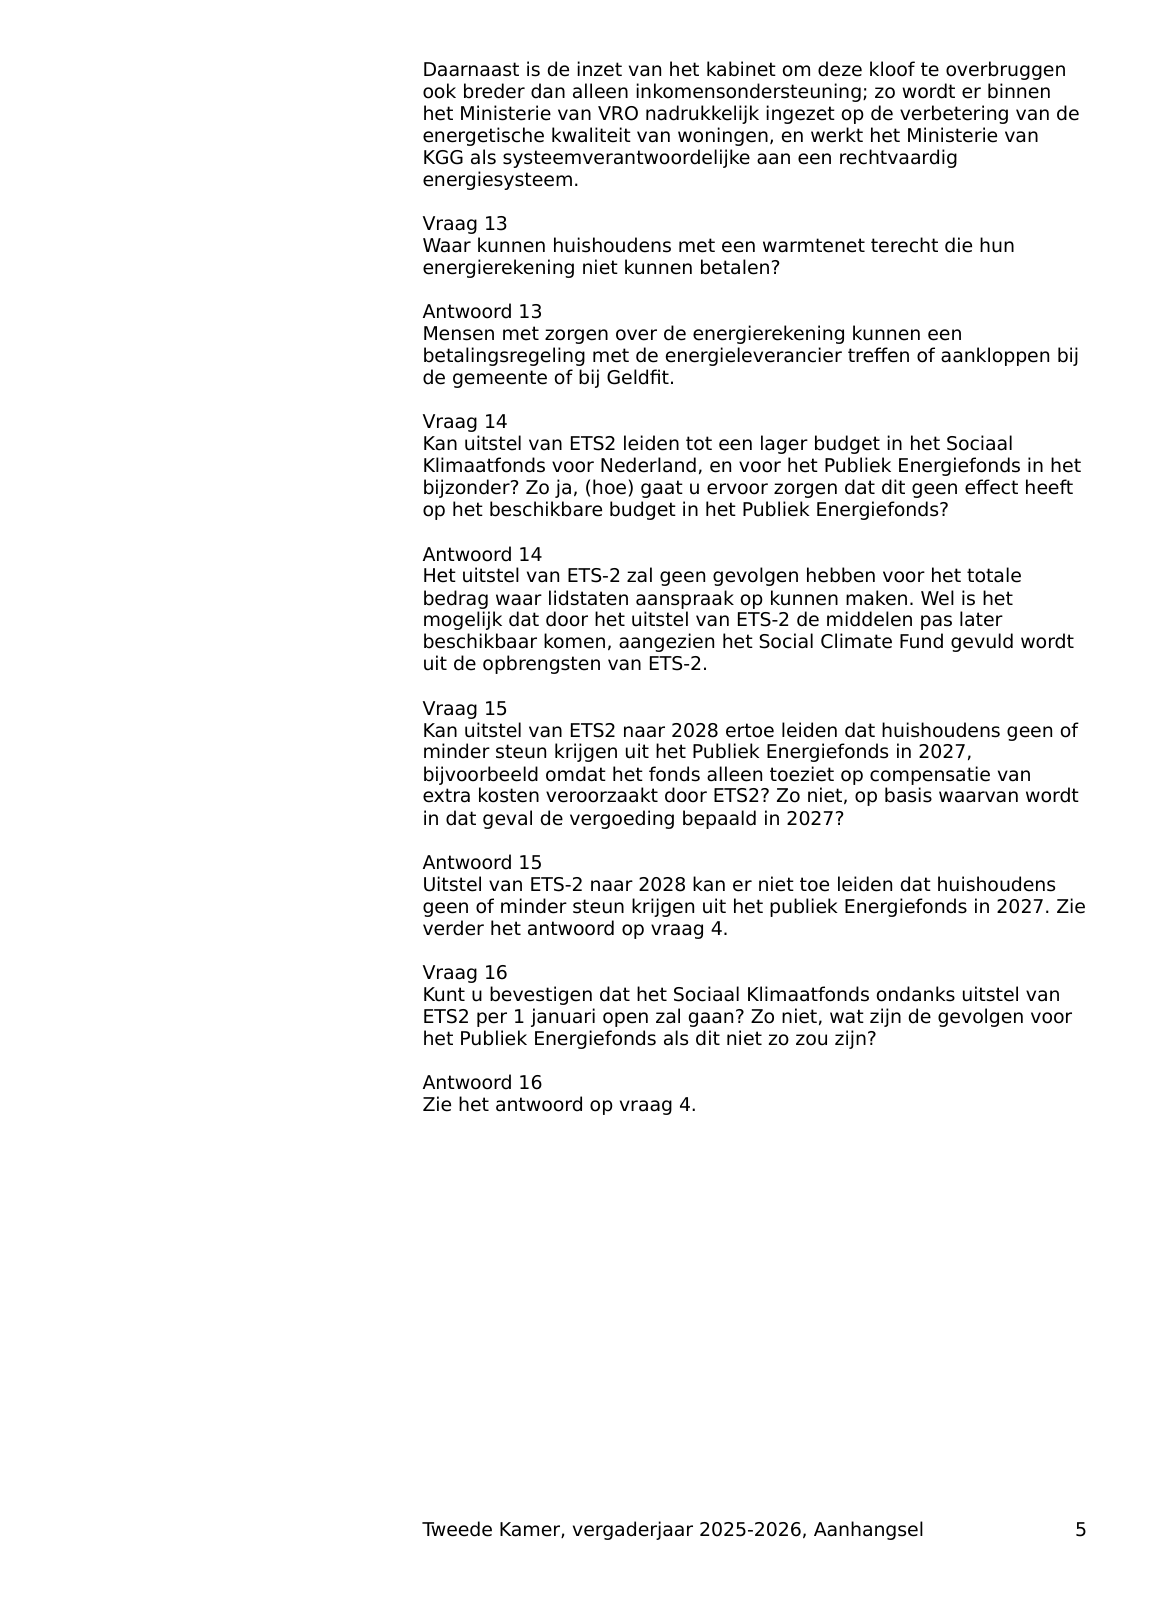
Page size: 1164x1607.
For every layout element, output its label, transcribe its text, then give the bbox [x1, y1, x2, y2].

text Vraag 16 [422, 962, 1087, 984]
text Uitstel van ETS-2 naar 2028 kan er niet toe leiden dat huishoudens geen of minder steun krijgen uit het publiek Energiefonds in 2027. Zie verder het antwoord op vraag 4. [422, 873, 1087, 939]
text Antwoord 13 [422, 301, 1087, 323]
text Vraag 14 [422, 411, 1087, 433]
text Vraag 15 [422, 697, 1087, 719]
text Waar kunnen huishoudens met een warmtenet terecht die hun energierekening niet kunnen betalen? [422, 235, 1087, 279]
text Antwoord 16 [422, 1072, 1087, 1094]
text Kunt u bevestigen dat het Sociaal Klimaatfonds ondanks uitstel van ETS2 per 1 januari open zal gaan? Zo niet, wat zijn de gevolgen voor het Publiek Energiefonds als dit niet zo zou zijn? [422, 984, 1087, 1049]
text Kan uitstel van ETS2 naar 2028 ertoe leiden dat huishoudens geen of minder steun krijgen uit het Publiek Energiefonds in 2027, bijvoorbeeld omdat het fonds alleen toeziet op compensatie van extra kosten veroorzaakt door ETS2? Zo niet, op basis waarvan wordt in dat geval de vergoeding bepaald in 2027? [422, 719, 1087, 829]
text Zie het antwoord op vraag 4. [422, 1094, 1087, 1116]
text Antwoord 15 [422, 852, 1087, 873]
text Mensen met zorgen over de energierekening kunnen een betalingsregeling met de energieleverancier treffen of aankloppen bij de gemeente of bij Geldfit. [422, 323, 1087, 389]
text Het uitstel van ETS-2 zal geen gevolgen hebben voor het totale bedrag waar lidstaten aanspraak op kunnen maken. Wel is het mogelijk dat door het uitstel van ETS-2 de middelen pas later beschikbaar komen, aangezien het Social Climate Fund gevuld wordt uit de opbrengsten van ETS-2. [422, 565, 1087, 675]
text Daarnaast is de inzet van het kabinet om deze kloof te overbruggen ook breder dan alleen inkomensondersteuning; zo wordt er binnen het Ministerie van VRO nadrukkelijk ingezet op de verbetering van de energetische kwaliteit van woningen, en werkt het Ministerie van KGG als systeemverantwoordelijke aan een rechtvaardig energiesysteem. [422, 59, 1087, 191]
text Vraag 13 [422, 213, 1087, 235]
text Kan uitstel van ETS2 leiden tot een lager budget in het Sociaal Klimaatfonds voor Nederland, en voor het Publiek Energiefonds in het bijzonder? Zo ja, (hoe) gaat u ervoor zorgen dat dit geen effect heeft op het beschikbare budget in het Publiek Energiefonds? [422, 433, 1087, 521]
text Antwoord 14 [422, 543, 1087, 565]
